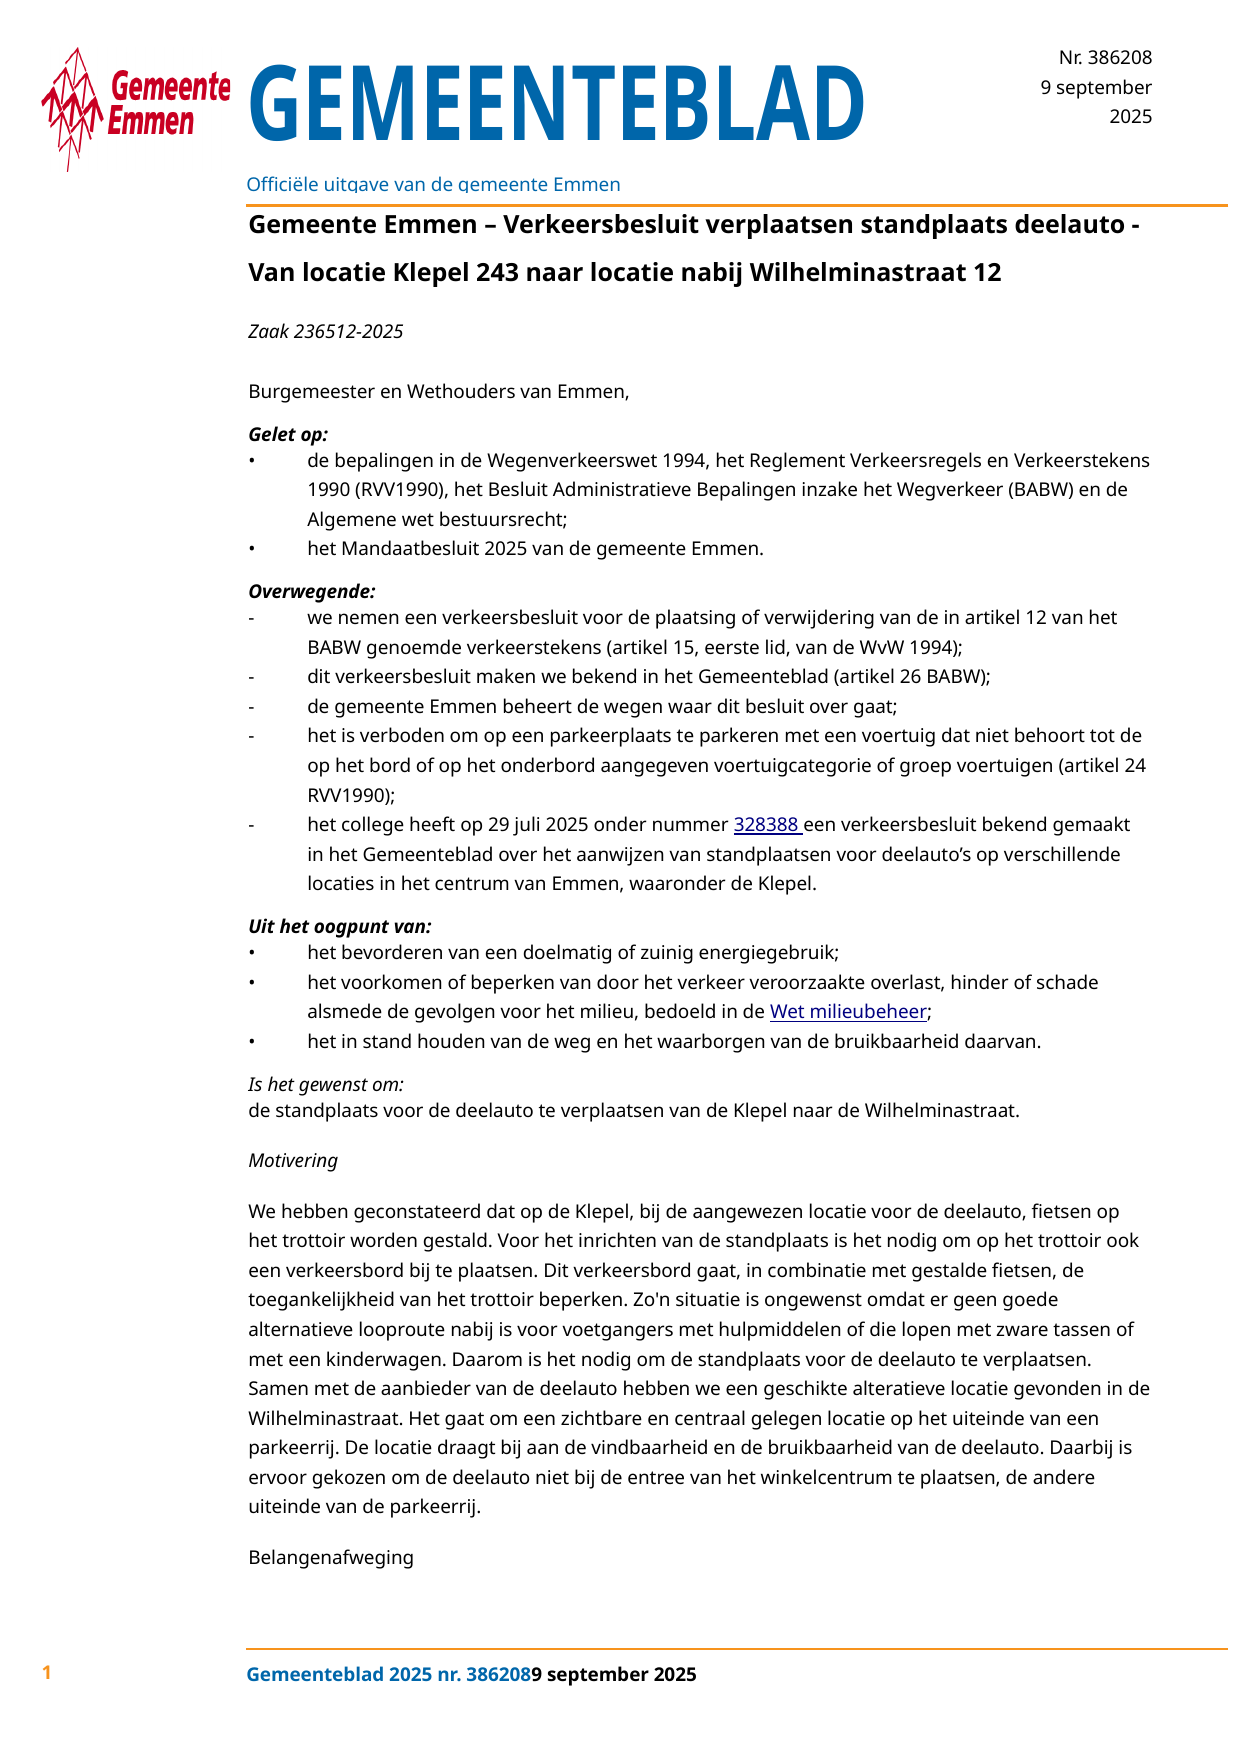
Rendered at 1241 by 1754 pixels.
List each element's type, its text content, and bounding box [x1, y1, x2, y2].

text Motivering [248, 1147, 1152, 1173]
list het college heeft op 29 juli 2025 onder nummer 328388 een verkeersbesluit bekend gemaakt in het Gemeenteblad over het aanwijzen van standplaatsen voor deelauto’s op verschillende locaties in het centrum van Emmen, waaronder de Klepel. [248, 811, 1152, 896]
text Gelet op: [248, 421, 1152, 447]
text Overwegende: [248, 579, 1152, 604]
list het voorkomen of beperken van door het verkeer veroorzaakte overlast, hinder of schade alsmede de gevolgen voor het milieu, bedoeld in de Wet milieubeheer; [248, 969, 1152, 1024]
picture [41, 47, 231, 172]
list het Mandaatbesluit 2025 van de gemeente Emmen. [248, 536, 1152, 561]
text We hebben geconstateerd dat op de Klepel, bij de aangewezen locatie voor de deelauto, fietsen op het trottoir worden gestald. Voor het inrichten van de standplaats is het nodig om op het trottoir ook een verkeersbord bij te plaatsen. Dit verkeersbord gaat, in combinatie met gestalde fietsen, de toegankelijkheid van het trottoir beperken. Zo'n situatie is ongewenst omdat er geen goede alternatieve looproute nabij is voor voetgangers met hulpmiddelen of die lopen met zware tassen of met een kinderwagen. Daarom is het nodig om de standplaats voor de deelauto te verplaatsen. Samen met de aanbieder van de deelauto hebben we een geschikte alteratieve locatie gevonden in de Wilhelminastraat. Het gaat om een zichtbare en centraal gelegen locatie op het uiteinde van een parkeerrij. De locatie draagt bij aan de vindbaarheid en de bruikbaarheid van de deelauto. Daarbij is ervoor gekozen om de deelauto niet bij de entree van het winkelcentrum te plaatsen, de andere uiteinde van de parkeerrij. [248, 1198, 1152, 1519]
text Is het gewenst om: [248, 1071, 1152, 1097]
list het bevorderen van een doelmatig of zuinig energiegebruik; [248, 939, 1152, 965]
list de bepalingen in de Wegenverkeerswet 1994, het Reglement Verkeersregels en Verkeerstekens 1990 (RVV1990), het Besluit Administratieve Bepalingen inzake het Wegverkeer (BABW) en de Algemene wet bestuursrecht; [248, 447, 1152, 532]
list het is verboden om op een parkeerplaats te parkeren met een voertuig dat niet behoort tot de op het bord of op het onderbord aangegeven voertuigcategorie of groep voertuigen (artikel 24 RVV1990); [248, 723, 1152, 808]
list het in stand houden van de weg en het waarborgen van de bruikbaarheid daarvan. [248, 1028, 1152, 1054]
list dit verkeersbesluit maken we bekend in het Gemeenteblad (artikel 26 BABW); [248, 663, 1152, 689]
text Uit het oogpunt van: [248, 914, 1152, 939]
text de standplaats voor de deelauto te verplaatsen van de Klepel naar de Wilhelminastraat. [248, 1097, 1152, 1123]
text Gemeente Emmen – Verkeersbesluit verplaatsen standplaats deelauto - Van locatie Klepel 243 naar locatie nabij Wilhelminastraat 12 [248, 207, 1152, 288]
text Burgemeester en Wethouders van Emmen, [248, 378, 1152, 404]
list we nemen een verkeersbesluit voor de plaatsing of verwijdering van de in artikel 12 van het BABW genoemde verkeerstekens (artikel 15, eerste lid, van de WvW 1994); [248, 604, 1152, 660]
text Zaak 236512-2025 [248, 318, 1152, 344]
text Belangenafweging [248, 1544, 1152, 1570]
list de gemeente Emmen beheert de wegen waar dit besluit over gaat; [248, 693, 1152, 719]
